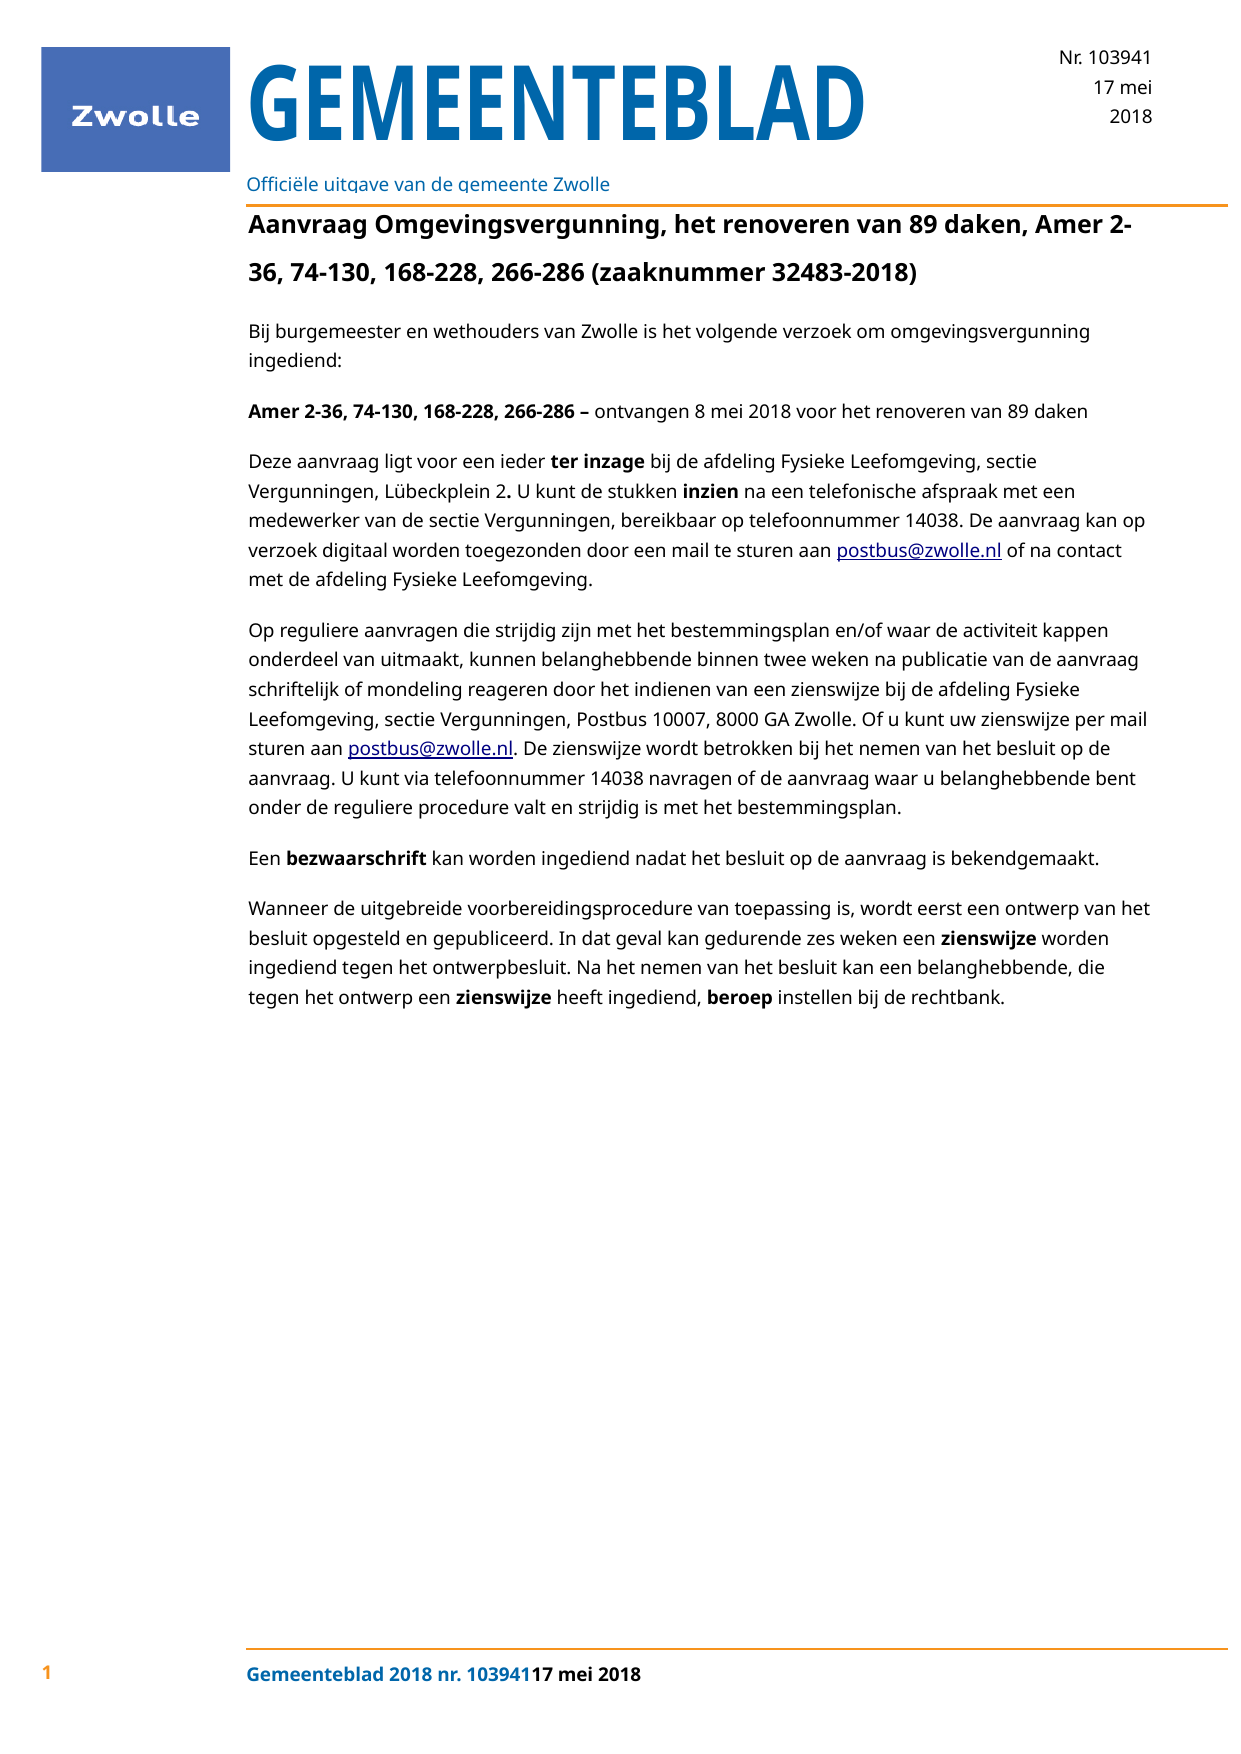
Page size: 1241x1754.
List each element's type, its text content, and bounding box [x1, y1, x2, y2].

text Deze aanvraag ligt voor een ieder ter inzage bij de afdeling Fysieke Leefomgeving, sectie Vergunningen, Lübeckplein 2. U kunt de stukken inzien na een telefonische afspraak met een medewerker van de sectie Vergunningen, bereikbaar op telefoonnummer 14038. De aanvraag kan op verzoek digitaal worden toegezonden door een mail te sturen aan postbus@zwolle.nl of na contact met de afdeling Fysieke Leefomgeving. [248, 448, 1152, 592]
text Amer 2-36, 74-130, 168-228, 266-286 – ontvangen 8 mei 2018 voor het renoveren van 89 daken [248, 398, 1152, 424]
text Bij burgemeester en wethouders van Zwolle is het volgende verzoek om omgevingsvergunning ingediend: [248, 318, 1152, 373]
text Aanvraag Omgevingsvergunning, het renoveren van 89 daken, Amer 2-36, 74-130, 168-228, 266-286 (zaaknummer 32483-2018) [248, 207, 1152, 288]
text Een bezwaarschrift kan worden ingediend nadat het besluit op de aanvraag is bekendgemaakt. [248, 845, 1152, 871]
text Wanneer de uitgebreide voorbereidingsprocedure van toepassing is, wordt eerst een ontwerp van het besluit opgesteld en gepubliceerd. In dat geval kan gedurende zes weken een zienswijze worden ingediend tegen het ontwerpbesluit. Na het nemen van het besluit kan een belanghebbende, die tegen het ontwerp een zienswijze heeft ingediend, beroep instellen bij de rechtbank. [248, 895, 1152, 1010]
text Op reguliere aanvragen die strijdig zijn met het bestemmingsplan en/of waar de activiteit kappen onderdeel van uitmaakt, kunnen belanghebbende binnen twee weken na publicatie van de aanvraag schriftelijk of mondeling reageren door het indienen van een zienswijze bij de afdeling Fysieke Leefomgeving, sectie Vergunningen, Postbus 10007, 8000 GA Zwolle. Of u kunt uw zienswijze per mail sturen aan postbus@zwolle.nl. De zienswijze wordt betrokken bij het nemen van het besluit op de aanvraag. U kunt via telefoonnummer 14038 navragen of de aanvraag waar u belanghebbende bent onder de reguliere procedure valt en strijdig is met het bestemmingsplan. [248, 617, 1152, 820]
picture [41, 47, 231, 172]
